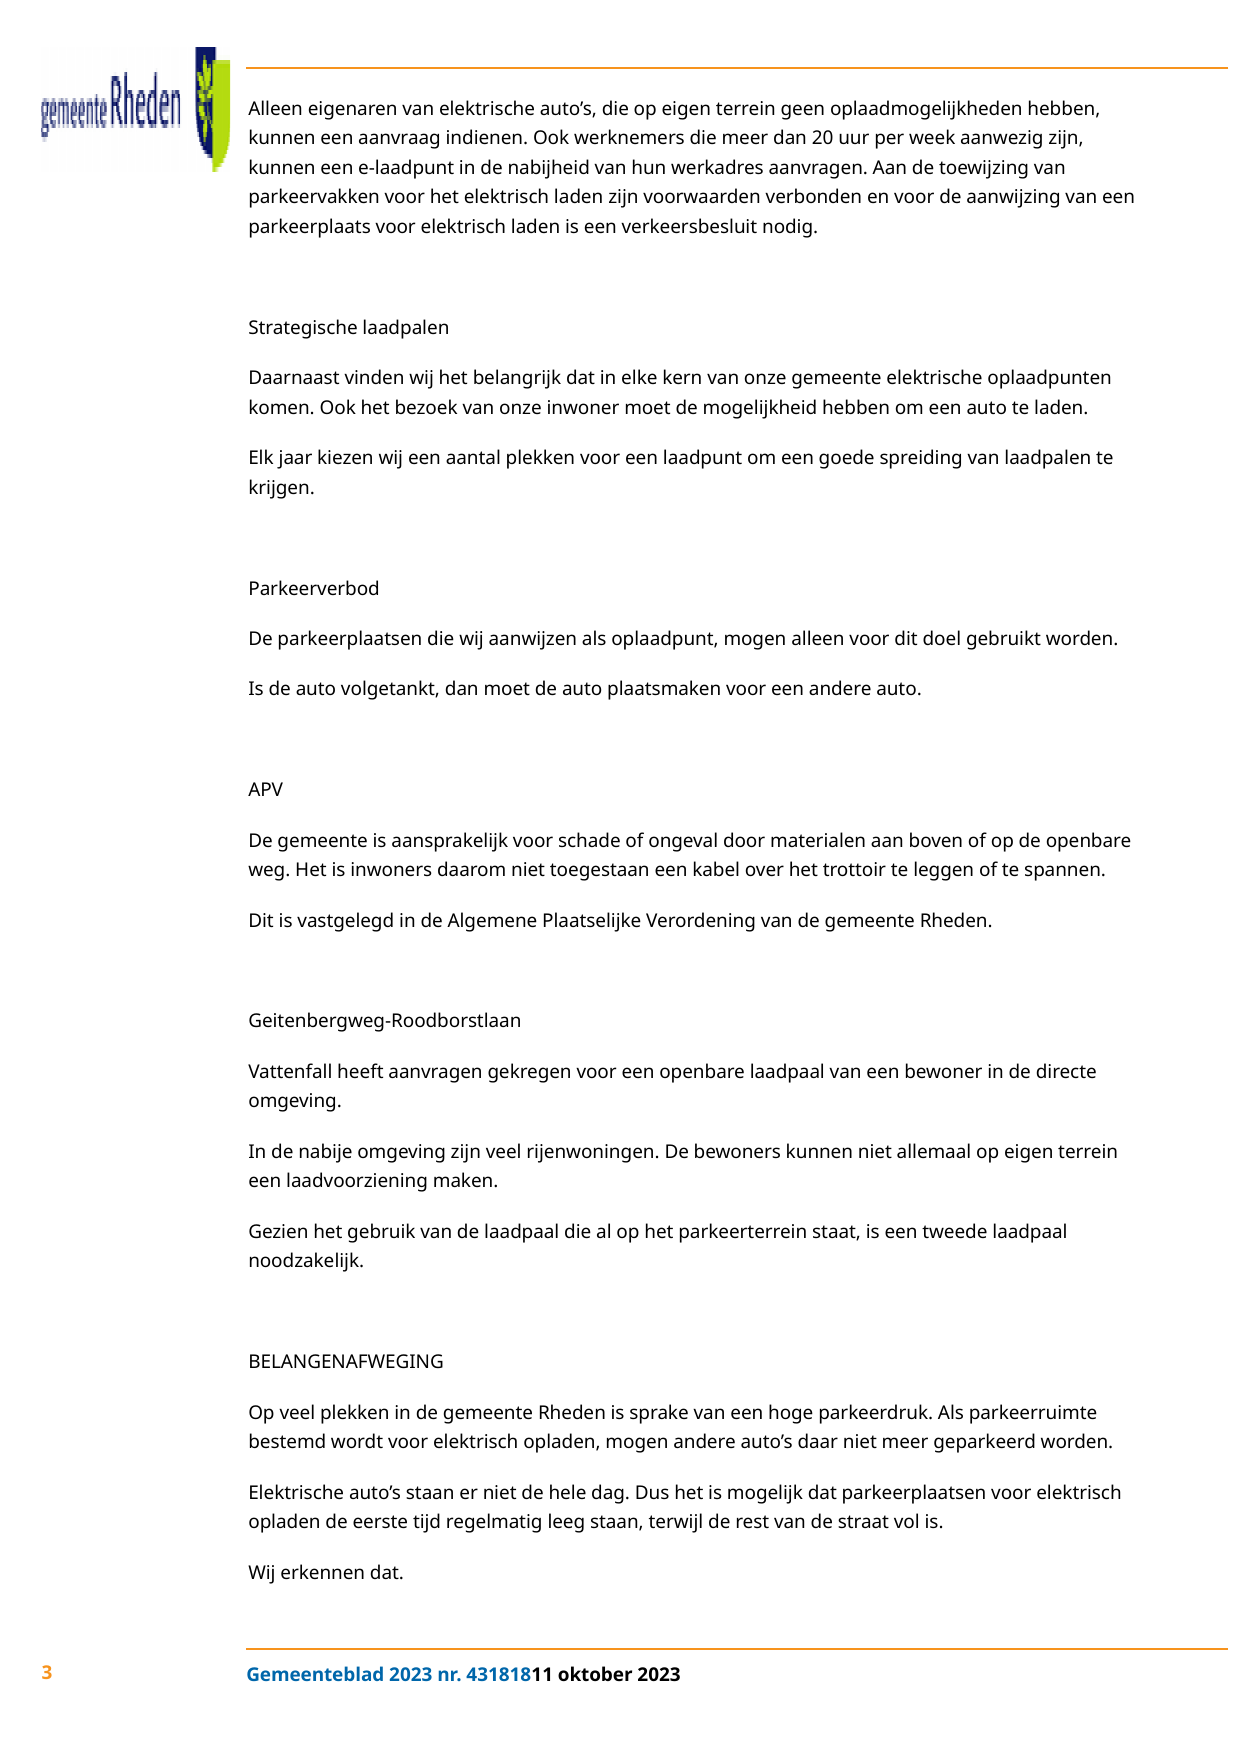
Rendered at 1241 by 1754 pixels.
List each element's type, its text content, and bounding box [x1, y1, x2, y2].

text Is de auto volgetankt, dan moet de auto plaatsmaken voor een andere auto. [248, 676, 1152, 701]
text In de nabije omgeving zijn veel rijenwoningen. De bewoners kunnen niet allemaal op eigen terrein een laadvoorziening maken. [248, 1138, 1152, 1193]
text Elk jaar kiezen wij een aantal plekken voor een laadpunt om een goede spreiding van laadpalen te krijgen. [248, 444, 1152, 500]
text BELANGENAFWEGING [248, 1348, 1152, 1374]
text Strategische laadpalen [248, 314, 1152, 340]
text Dit is vastgelegd in de Algemene Plaatselijke Verordening van de gemeente Rheden. [248, 907, 1152, 933]
text De gemeente is aansprakelijk voor schade of ongeval door materialen aan boven of op de openbare weg. Het is inwoners daarom niet toegestaan een kabel over het trottoir te leggen of te spannen. [248, 827, 1152, 882]
text Vattenfall heeft aanvragen gekregen voor een openbare laadpaal van een bewoner in de directe omgeving. [248, 1058, 1152, 1113]
text Geitenbergweg-Roodborstlaan [248, 1008, 1152, 1033]
picture [41, 47, 231, 172]
text APV [248, 776, 1152, 802]
text De parkeerplaatsen die wij aanwijzen als oplaadpunt, mogen alleen voor dit doel gebruikt worden. [248, 625, 1152, 651]
text Gezien het gebruik van de laadpaal die al op het parkeerterrein staat, is een tweede laadpaal noodzakelijk. [248, 1218, 1152, 1273]
text Op veel plekken in de gemeente Rheden is sprake van een hoge parkeerdruk. Als parkeerruimte bestemd wordt voor elektrisch opladen, mogen andere auto’s daar niet meer geparkeerd worden. [248, 1399, 1152, 1454]
text Parkeerverbod [248, 575, 1152, 601]
text Alleen eigenaren van elektrische auto’s, die op eigen terrein geen oplaadmogelijkheden hebben, kunnen een aanvraag indienen. Ook werknemers die meer dan 20 uur per week aanwezig zijn, kunnen een e-laadpunt in de nabijheid van hun werkadres aanvragen. Aan de toewijzing van parkeervakken voor het elektrisch laden zijn voorwaarden verbonden en voor de aanwijzing van een parkeerplaats voor elektrisch laden is een verkeersbesluit nodig. [248, 95, 1152, 239]
text Wij erkennen dat. [248, 1559, 1152, 1585]
text Daarnaast vinden wij het belangrijk dat in elke kern van onze gemeente elektrische oplaadpunten komen. Ook het bezoek van onze inwoner moet de mogelijkheid hebben om een auto te laden. [248, 364, 1152, 420]
text Elektrische auto’s staan er niet de hele dag. Dus het is mogelijk dat parkeerplaatsen voor elektrisch opladen de eerste tijd regelmatig leeg staan, terwijl de rest van de straat vol is. [248, 1479, 1152, 1534]
